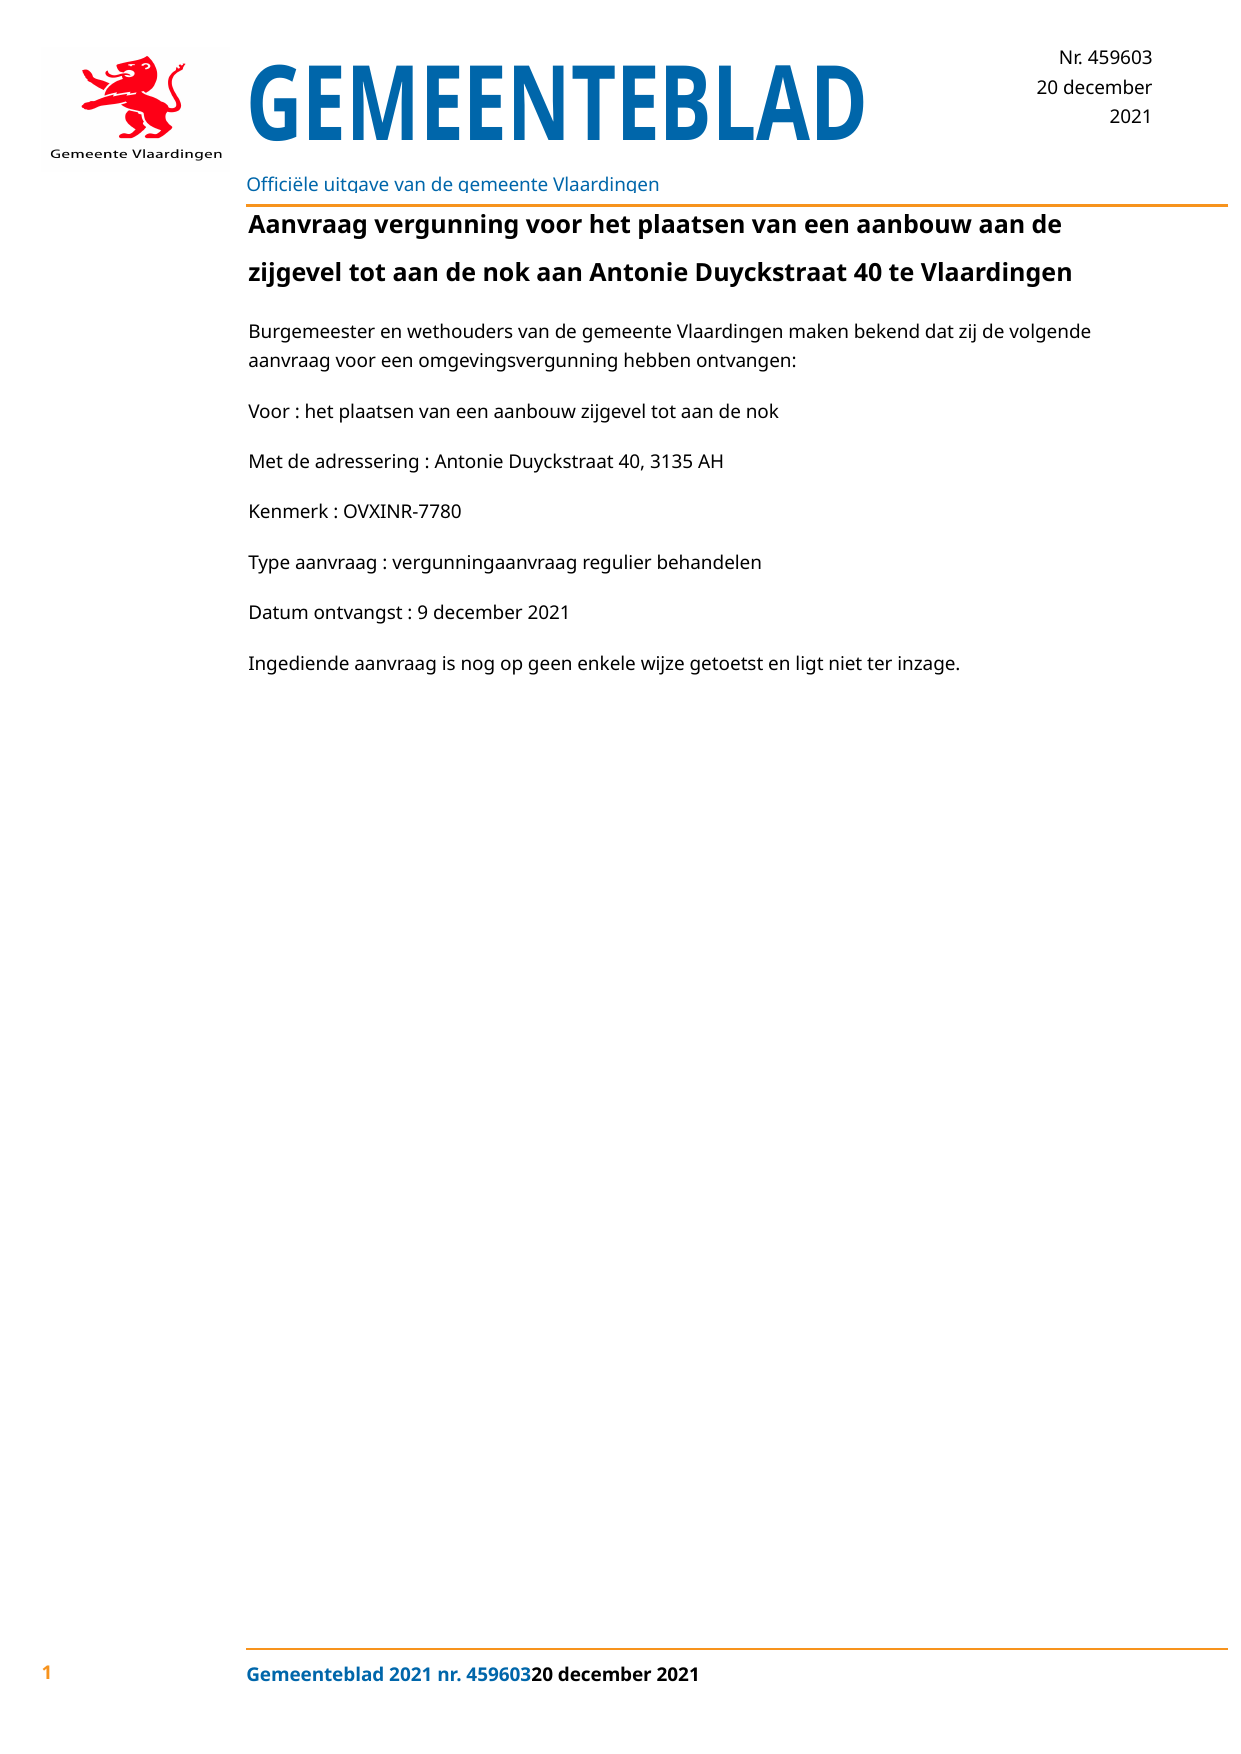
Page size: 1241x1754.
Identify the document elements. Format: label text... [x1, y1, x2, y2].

text Datum ontvangst : 9 december 2021 [248, 599, 1152, 625]
text Aanvraag vergunning voor het plaatsen van een aanbouw aan de zijgevel tot aan de nok aan Antonie Duyckstraat 40 te Vlaardingen [248, 207, 1152, 288]
text Met de adressering : Antonie Duyckstraat 40, 3135 AH [248, 448, 1152, 474]
text Voor : het plaatsen van een aanbouw zijgevel tot aan de nok [248, 398, 1152, 424]
picture [41, 47, 231, 172]
text Burgemeester en wethouders van de gemeente Vlaardingen maken bekend dat zij de volgende aanvraag voor een omgevingsvergunning hebben ontvangen: [248, 318, 1152, 373]
text Type aanvraag : vergunningaanvraag regulier behandelen [248, 549, 1152, 575]
text Ingediende aanvraag is nog op geen enkele wijze getoetst en ligt niet ter inzage. [248, 650, 1152, 676]
text Kenmerk : OVXINR-7780 [248, 499, 1152, 524]
